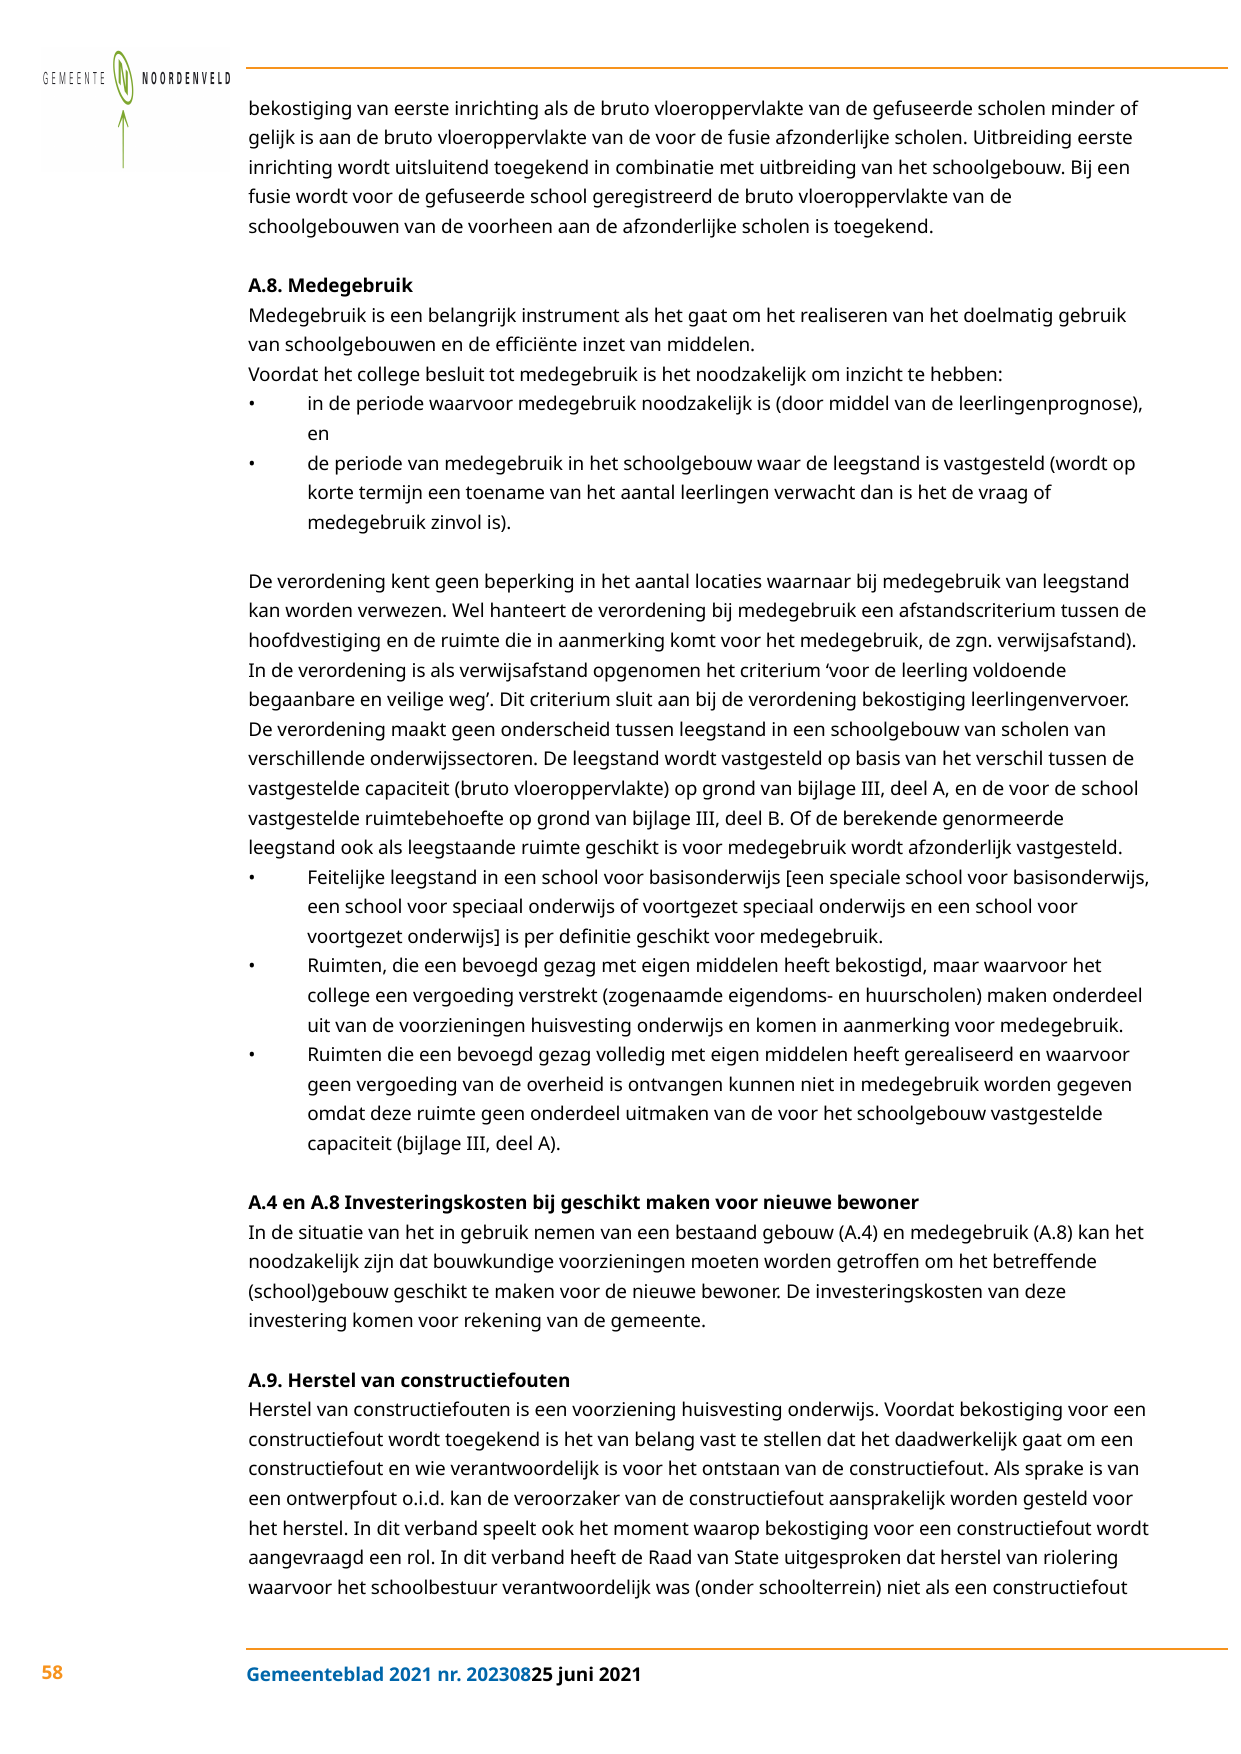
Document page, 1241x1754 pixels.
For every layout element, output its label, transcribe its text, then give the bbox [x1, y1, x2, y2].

list Feitelijke leegstand in een school voor basisonderwijs [een speciale school voor basisonderwijs, een school voor speciaal onderwijs of voortgezet speciaal onderwijs en een school voor voortgezet onderwijs] is per definitie geschikt voor medegebruik. [248, 864, 1152, 949]
text In de situatie van het in gebruik nemen van een bestaand gebouw (A.4) en medegebruik (A.8) kan het noodzakelijk zijn dat bouwkundige voorzieningen moeten worden getroffen om het betreffende (school)gebouw geschikt te maken voor de nieuwe bewoner. De investeringskosten van deze investering komen voor rekening van de gemeente. [248, 1219, 1152, 1333]
text A.9. Herstel van constructiefouten [248, 1367, 1152, 1393]
picture [41, 47, 231, 172]
list Ruimten die een bevoegd gezag volledig met eigen middelen heeft gerealiseerd en waarvoor geen vergoeding van de overheid is ontvangen kunnen niet in medegebruik worden gegeven omdat deze ruimte geen onderdeel uitmaken van de voor het schoolgebouw vastgestelde capaciteit (bijlage III, deel A). [248, 1041, 1152, 1156]
list de periode van medegebruik in het schoolgebouw waar de leegstand is vastgesteld (wordt op korte termijn een toename van het aantal leerlingen verwacht dan is het de vraag of medegebruik zinvol is). [248, 450, 1152, 535]
text A.4 en A.8 Investeringskosten bij geschikt maken voor nieuwe bewoner [248, 1189, 1152, 1215]
list in de periode waarvoor medegebruik noodzakelijk is (door middel van de leerlingenprognose), en [248, 391, 1152, 446]
text De verordening maakt geen onderscheid tussen leegstand in een schoolgebouw van scholen van verschillende onderwijssectoren. De leegstand wordt vastgesteld op basis van het verschil tussen de vastgestelde capaciteit (bruto vloeroppervlakte) op grond van bijlage III, deel A, en de voor de school vastgestelde ruimtebehoefte op grond van bijlage III, deel B. Of de berekende genormeerde leegstand ook als leegstaande ruimte geschikt is voor medegebruik wordt afzonderlijk vastgesteld. [248, 716, 1152, 860]
text bekostiging van eerste inrichting als de bruto vloeroppervlakte van de gefuseerde scholen minder of gelijk is aan de bruto vloeroppervlakte van de voor de fusie afzonderlijke scholen. Uitbreiding eerste inrichting wordt uitsluitend toegekend in combinatie met uitbreiding van het schoolgebouw. Bij een fusie wordt voor de gefuseerde school geregistreerd de bruto vloeroppervlakte van de schoolgebouwen van de voorheen aan de afzonderlijke scholen is toegekend. [248, 95, 1152, 239]
text A.8. Medegebruik [248, 272, 1152, 298]
text De verordening kent geen beperking in het aantal locaties waarnaar bij medegebruik van leegstand kan worden verwezen. Wel hanteert de verordening bij medegebruik een afstandscriterium tussen de hoofdvestiging en de ruimte die in aanmerking komt voor het medegebruik, de zgn. verwijsafstand). In de verordening is als verwijsafstand opgenomen het criterium ‘voor de leerling voldoende begaanbare en veilige weg’. Dit criterium sluit aan bij de verordening bekostiging leerlingenvervoer. [248, 568, 1152, 712]
list Ruimten, die een bevoegd gezag met eigen middelen heeft bekostigd, maar waarvoor het college een vergoeding verstrekt (zogenaamde eigendoms- en huurscholen) maken onderdeel uit van de voorzieningen huisvesting onderwijs en komen in aanmerking voor medegebruik. [248, 953, 1152, 1038]
text Herstel van constructiefouten is een voorziening huisvesting onderwijs. Voordat bekostiging voor een constructiefout wordt toegekend is het van belang vast te stellen dat het daadwerkelijk gaat om een constructiefout en wie verantwoordelijk is voor het ontstaan van de constructiefout. Als sprake is van een ontwerpfout o.i.d. kan de veroorzaker van de constructiefout aansprakelijk worden gesteld voor het herstel. In dit verband speelt ook het moment waarop bekostiging voor een constructiefout wordt aangevraagd een rol. In dit verband heeft de Raad van State uitgesproken dat herstel van riolering waarvoor het schoolbestuur verantwoordelijk was (onder schoolterrein) niet als een constructiefout [248, 1396, 1152, 1600]
text Medegebruik is een belangrijk instrument als het gaat om het realiseren van het doelmatig gebruik van schoolgebouwen en de efficiënte inzet van middelen. [248, 302, 1152, 357]
text Voordat het college besluit tot medegebruik is het noodzakelijk om inzicht te hebben: [248, 361, 1152, 387]
